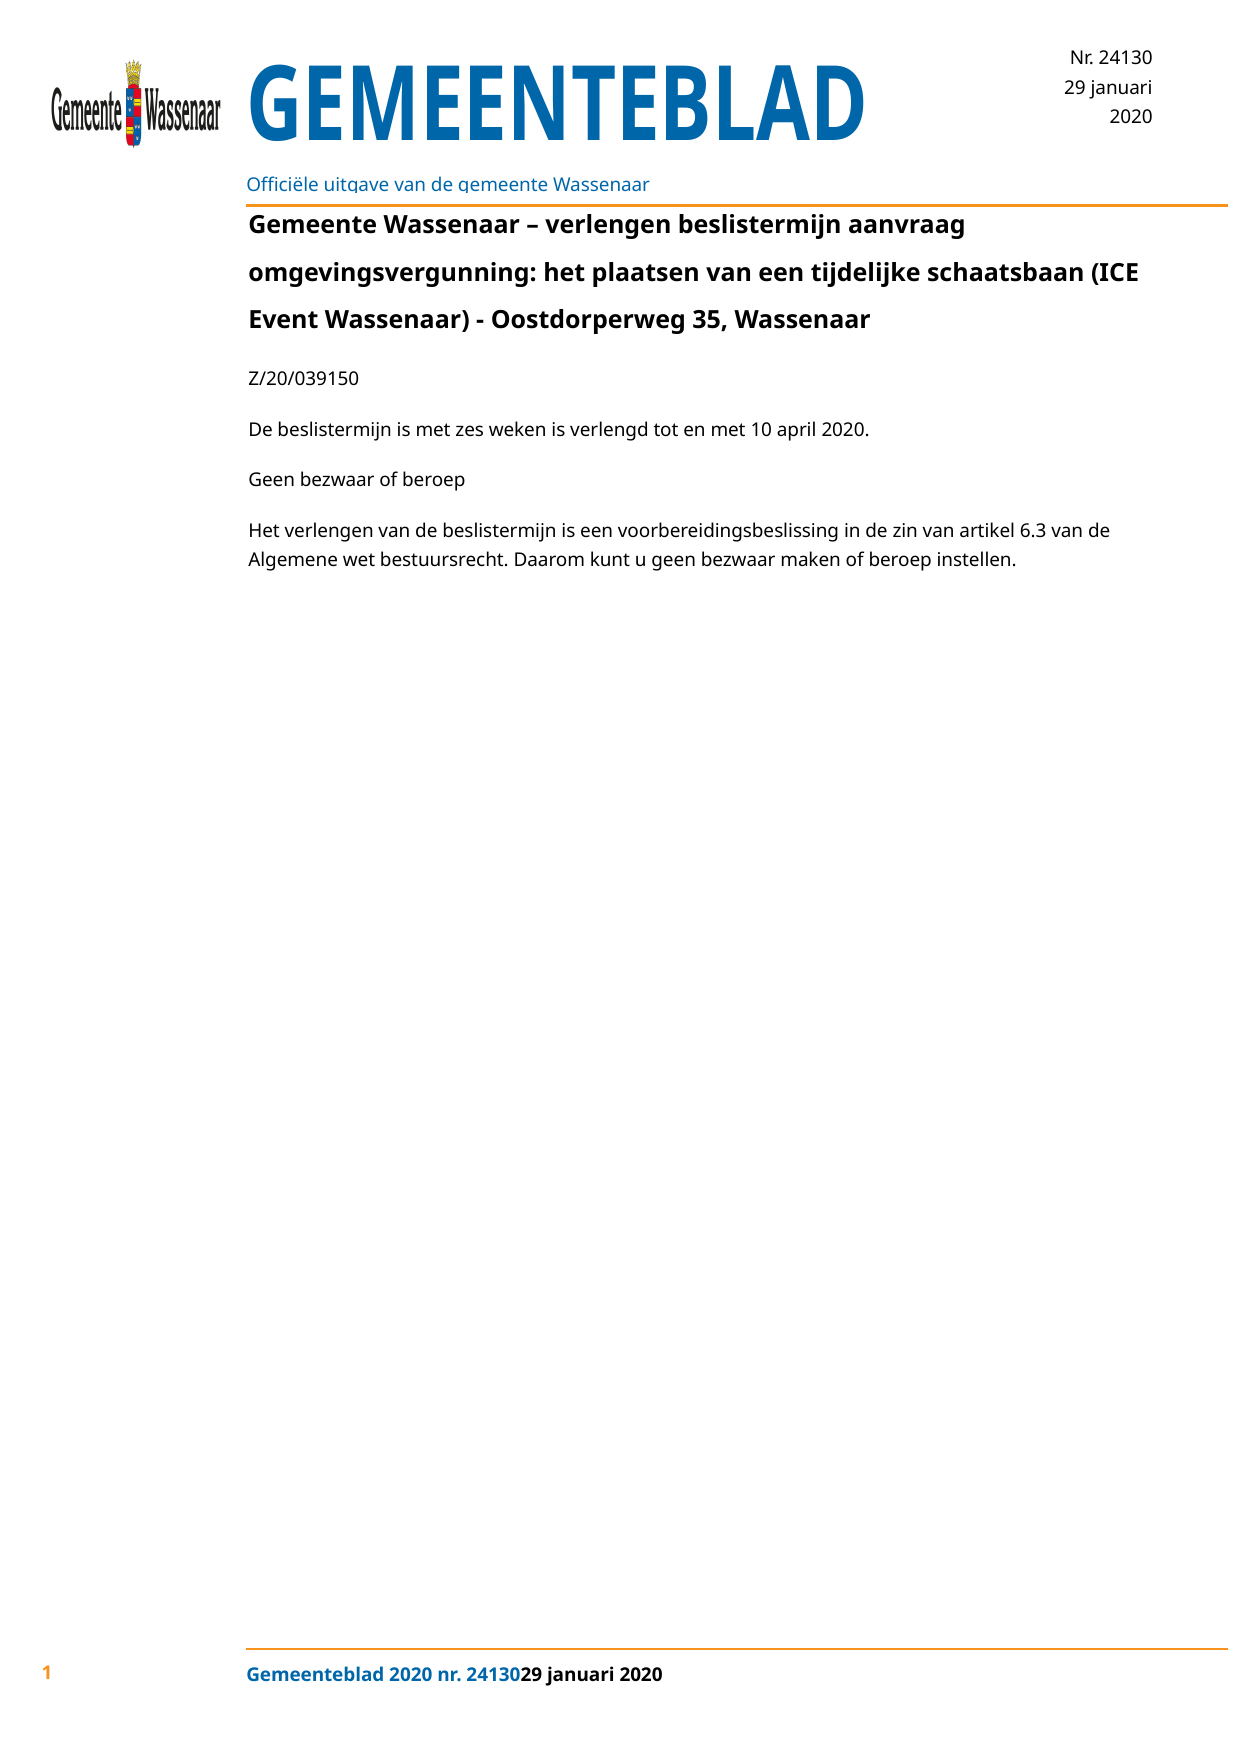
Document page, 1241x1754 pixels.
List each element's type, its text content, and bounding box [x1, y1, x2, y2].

text Geen bezwaar of beroep [248, 466, 1152, 492]
picture [41, 47, 231, 172]
text Z/20/039150 [248, 366, 1152, 391]
text Gemeente Wassenaar – verlengen beslistermijn aanvraag omgevingsvergunning: het plaatsen van een tijdelijke schaatsbaan (ICE Event Wassenaar) - Oostdorperweg 35, Wassenaar [248, 207, 1152, 336]
text Het verlengen van de beslistermijn is een voorbereidingsbeslissing in de zin van artikel 6.3 van de Algemene wet bestuursrecht. Daarom kunt u geen bezwaar maken of beroep instellen. [248, 517, 1152, 572]
text De beslistermijn is met zes weken is verlengd tot en met 10 april 2020. [248, 416, 1152, 442]
